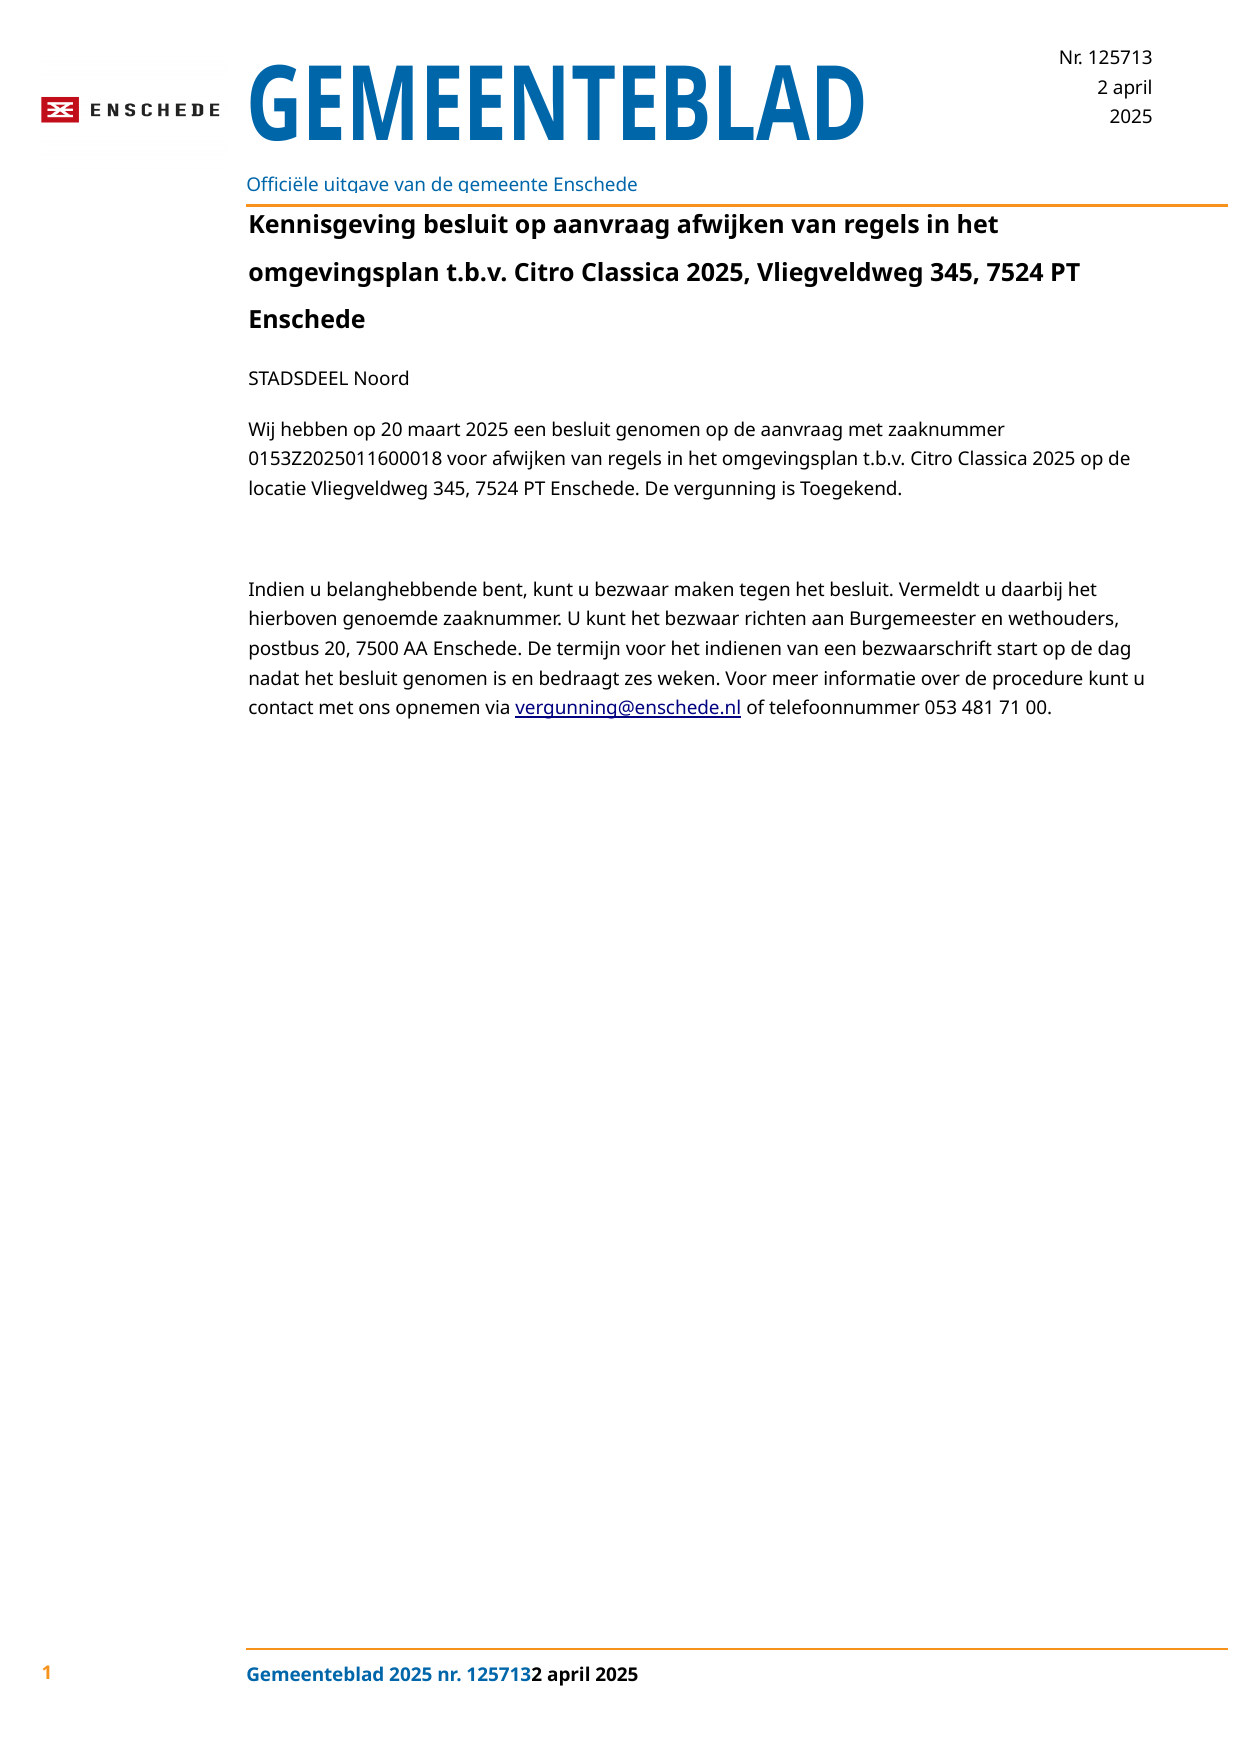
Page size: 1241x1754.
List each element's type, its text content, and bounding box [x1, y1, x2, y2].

picture [41, 47, 231, 172]
text STADSDEEL Noord [248, 366, 1152, 391]
text Indien u belanghebbende bent, kunt u bezwaar maken tegen het besluit. Vermeldt u daarbij het hierboven genoemde zaaknummer. U kunt het bezwaar richten aan Burgemeester en wethouders, postbus 20, 7500 AA Enschede. De termijn voor het indienen van een bezwaarschrift start op de dag nadat het besluit genomen is en bedraagt zes weken. Voor meer informatie over de procedure kunt u contact met ons opnemen via vergunning@enschede.nl of telefoonnummer 053 481 71 00. [248, 576, 1152, 720]
text Wij hebben op 20 maart 2025 een besluit genomen op de aanvraag met zaaknummer 0153Z2025011600018 voor afwijken van regels in het omgevingsplan t.b.v. Citro Classica 2025 op de locatie Vliegveldweg 345, 7524 PT Enschede. De vergunning is Toegekend. [248, 416, 1152, 501]
text Kennisgeving besluit op aanvraag afwijken van regels in het omgevingsplan t.b.v. Citro Classica 2025, Vliegveldweg 345, 7524 PT Enschede [248, 207, 1152, 336]
